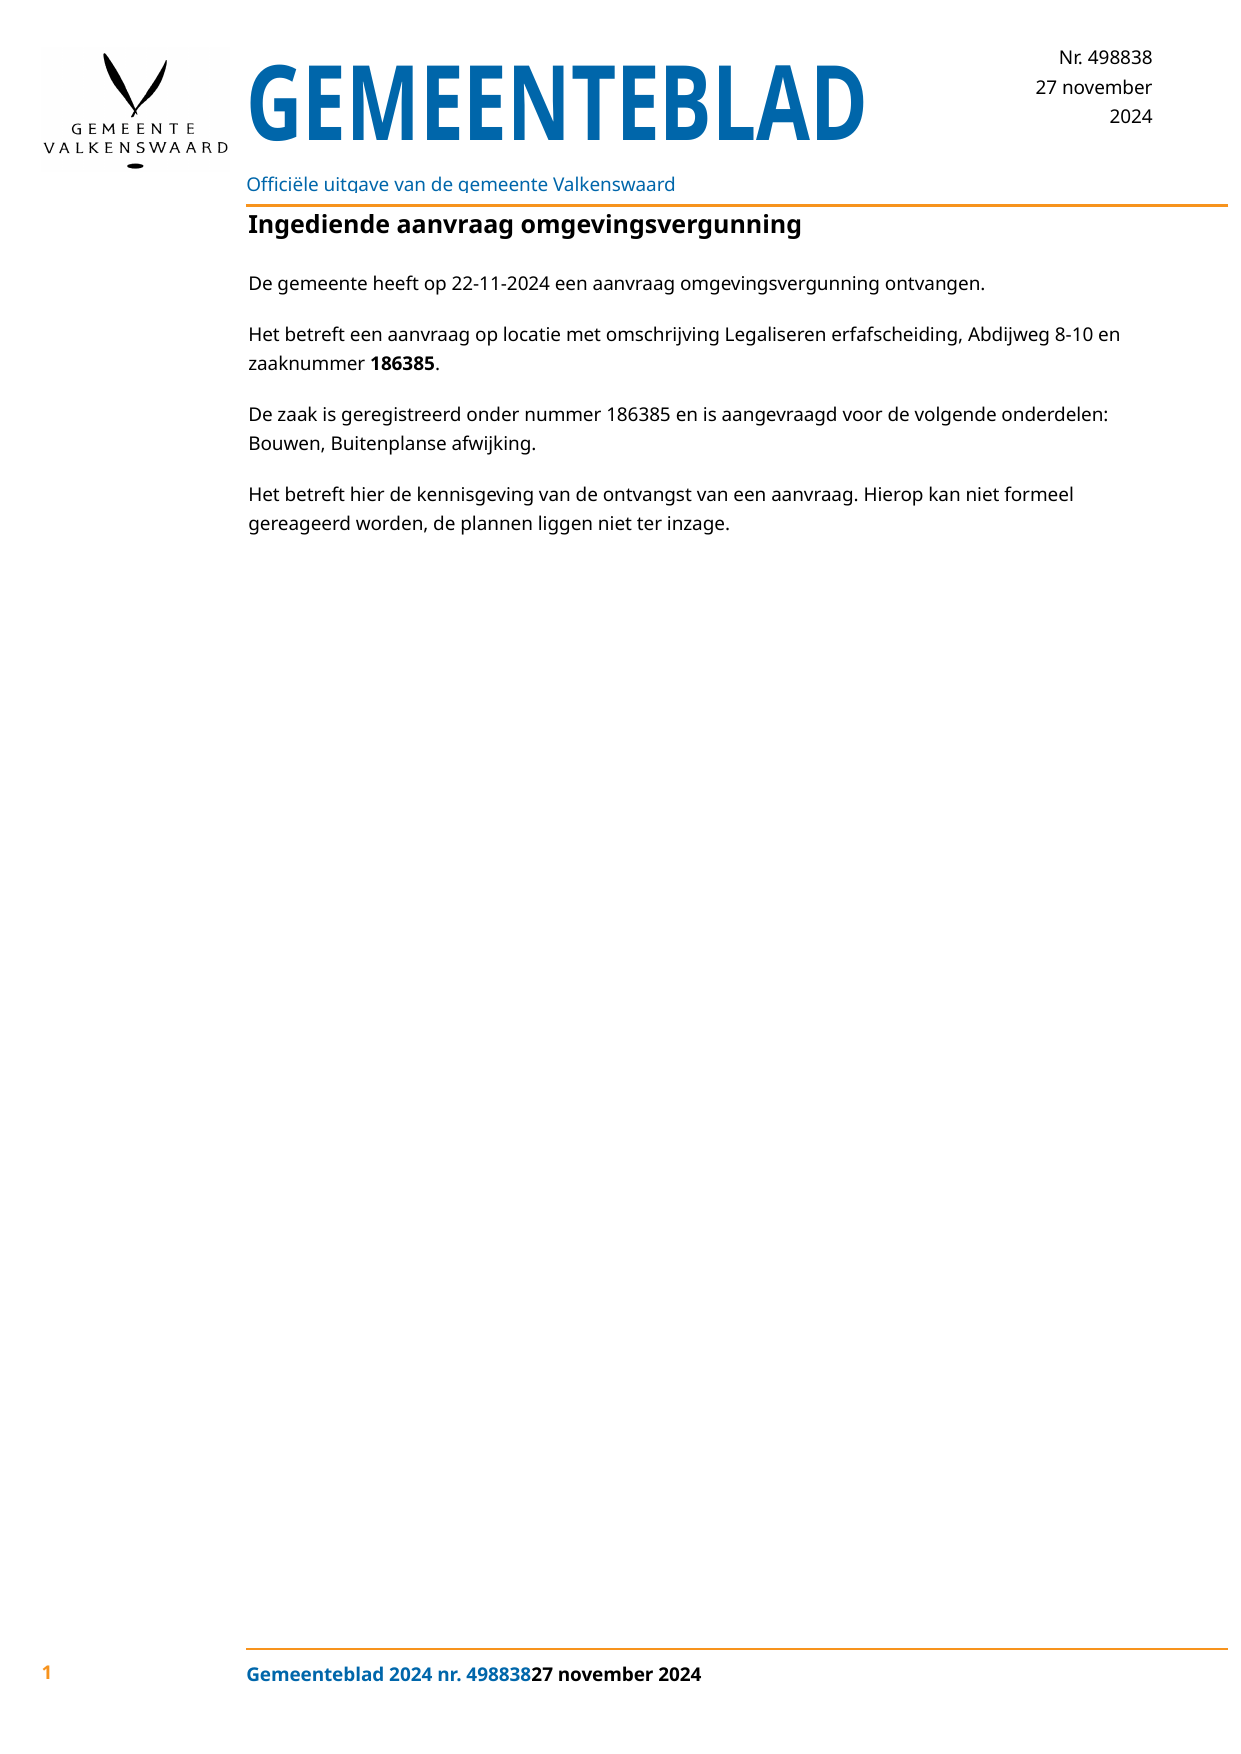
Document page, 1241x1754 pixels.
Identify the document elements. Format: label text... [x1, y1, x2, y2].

text Het betreft een aanvraag op locatie met omschrijving Legaliseren erfafscheiding, Abdijweg 8-10 en zaaknummer 186385. [248, 321, 1152, 376]
text Het betreft hier de kennisgeving van de ontvangst van een aanvraag. Hierop kan niet formeel gereageerd worden, de plannen liggen niet ter inzage. [248, 481, 1152, 536]
text Ingediende aanvraag omgevingsvergunning [248, 207, 1152, 241]
text De gemeente heeft op 22-11-2024 een aanvraag omgevingsvergunning ontvangen. [248, 270, 1152, 296]
picture [41, 47, 231, 172]
text De zaak is geregistreerd onder nummer 186385 en is aangevraagd voor de volgende onderdelen: Bouwen, Buitenplanse afwijking. [248, 401, 1152, 456]
